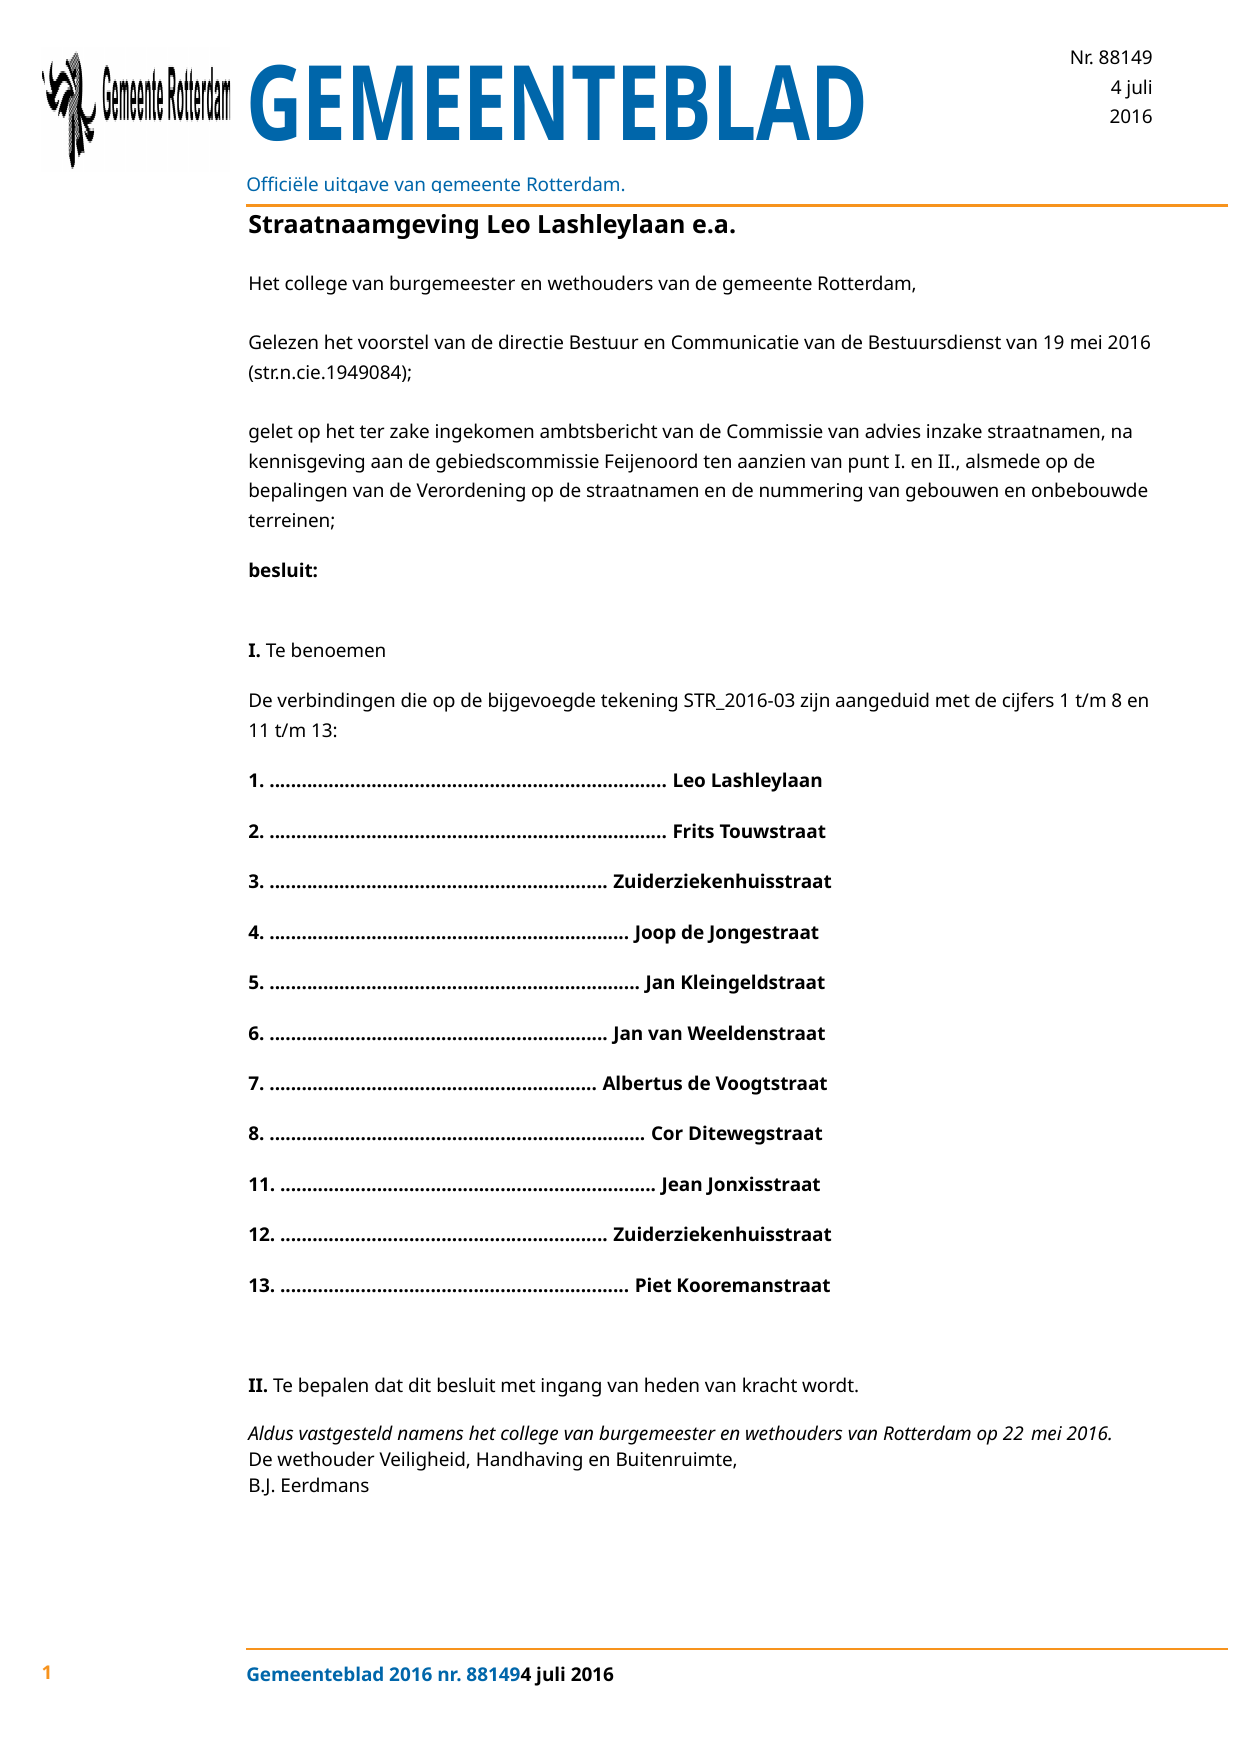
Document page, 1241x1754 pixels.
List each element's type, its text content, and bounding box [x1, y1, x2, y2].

picture [41, 47, 231, 172]
text B.J. Eerdmans [248, 1472, 1152, 1498]
text Straatnaamgeving Leo Lashleylaan e.a. [248, 207, 1152, 241]
text 6. ............................................................... Jan van Weeldenstraat [248, 1020, 1152, 1046]
text De verbindingen die op de bijgevoegde tekening STR_2016-03 zijn aangeduid met de cijfers 1 t/m 8 en 11 t/m 13: [248, 688, 1152, 743]
text Aldus vastgesteld namens het college van burgemeester en wethouders van Rotterdam op 22 mei 2016. [248, 1421, 1152, 1446]
text 7. ............................................................. Albertus de Voogtstraat [248, 1070, 1152, 1096]
text De wethouder Veiligheid, Handhaving en Buitenruimte, [248, 1446, 1152, 1472]
text 2. .......................................................................... Frits Touwstraat [248, 818, 1152, 844]
text 13. ................................................................. Piet Kooremanstraat [248, 1272, 1152, 1298]
text 11. ...................................................................... Jean Jonxisstraat [248, 1171, 1152, 1197]
text II. Te bepalen dat dit besluit met ingang van heden van kracht wordt. [248, 1373, 1152, 1398]
text 1. .......................................................................... Leo Lashleylaan [248, 768, 1152, 793]
text 4. ................................................................... Joop de Jongestraat [248, 919, 1152, 945]
text gelet op het ter zake ingekomen ambtsbericht van de Commissie van advies inzake straatnamen, na kennisgeving aan de gebiedscommissie Feijenoord ten aanzien van punt I. en II., alsmede op de bepalingen van de Verordening op de straatnamen en de nummering van gebouwen en onbebouwde terreinen; [248, 418, 1152, 533]
text I. Te benoemen [248, 637, 1152, 663]
text 12. ............................................................. Zuiderziekenhuisstraat [248, 1221, 1152, 1247]
text 5. ..................................................................... Jan Kleingeldstraat [248, 969, 1152, 995]
text Gelezen het voorstel van de directie Bestuur en Communicatie van de Bestuursdienst van 19 mei 2016 (str.n.cie.1949084); [248, 329, 1152, 385]
text 3. ............................................................... Zuiderziekenhuisstraat [248, 868, 1152, 894]
text Het college van burgemeester en wethouders van de gemeente Rotterdam, [248, 270, 1152, 296]
text besluit: [248, 557, 1152, 583]
text 8. ...................................................................... Cor Ditewegstraat [248, 1121, 1152, 1146]
